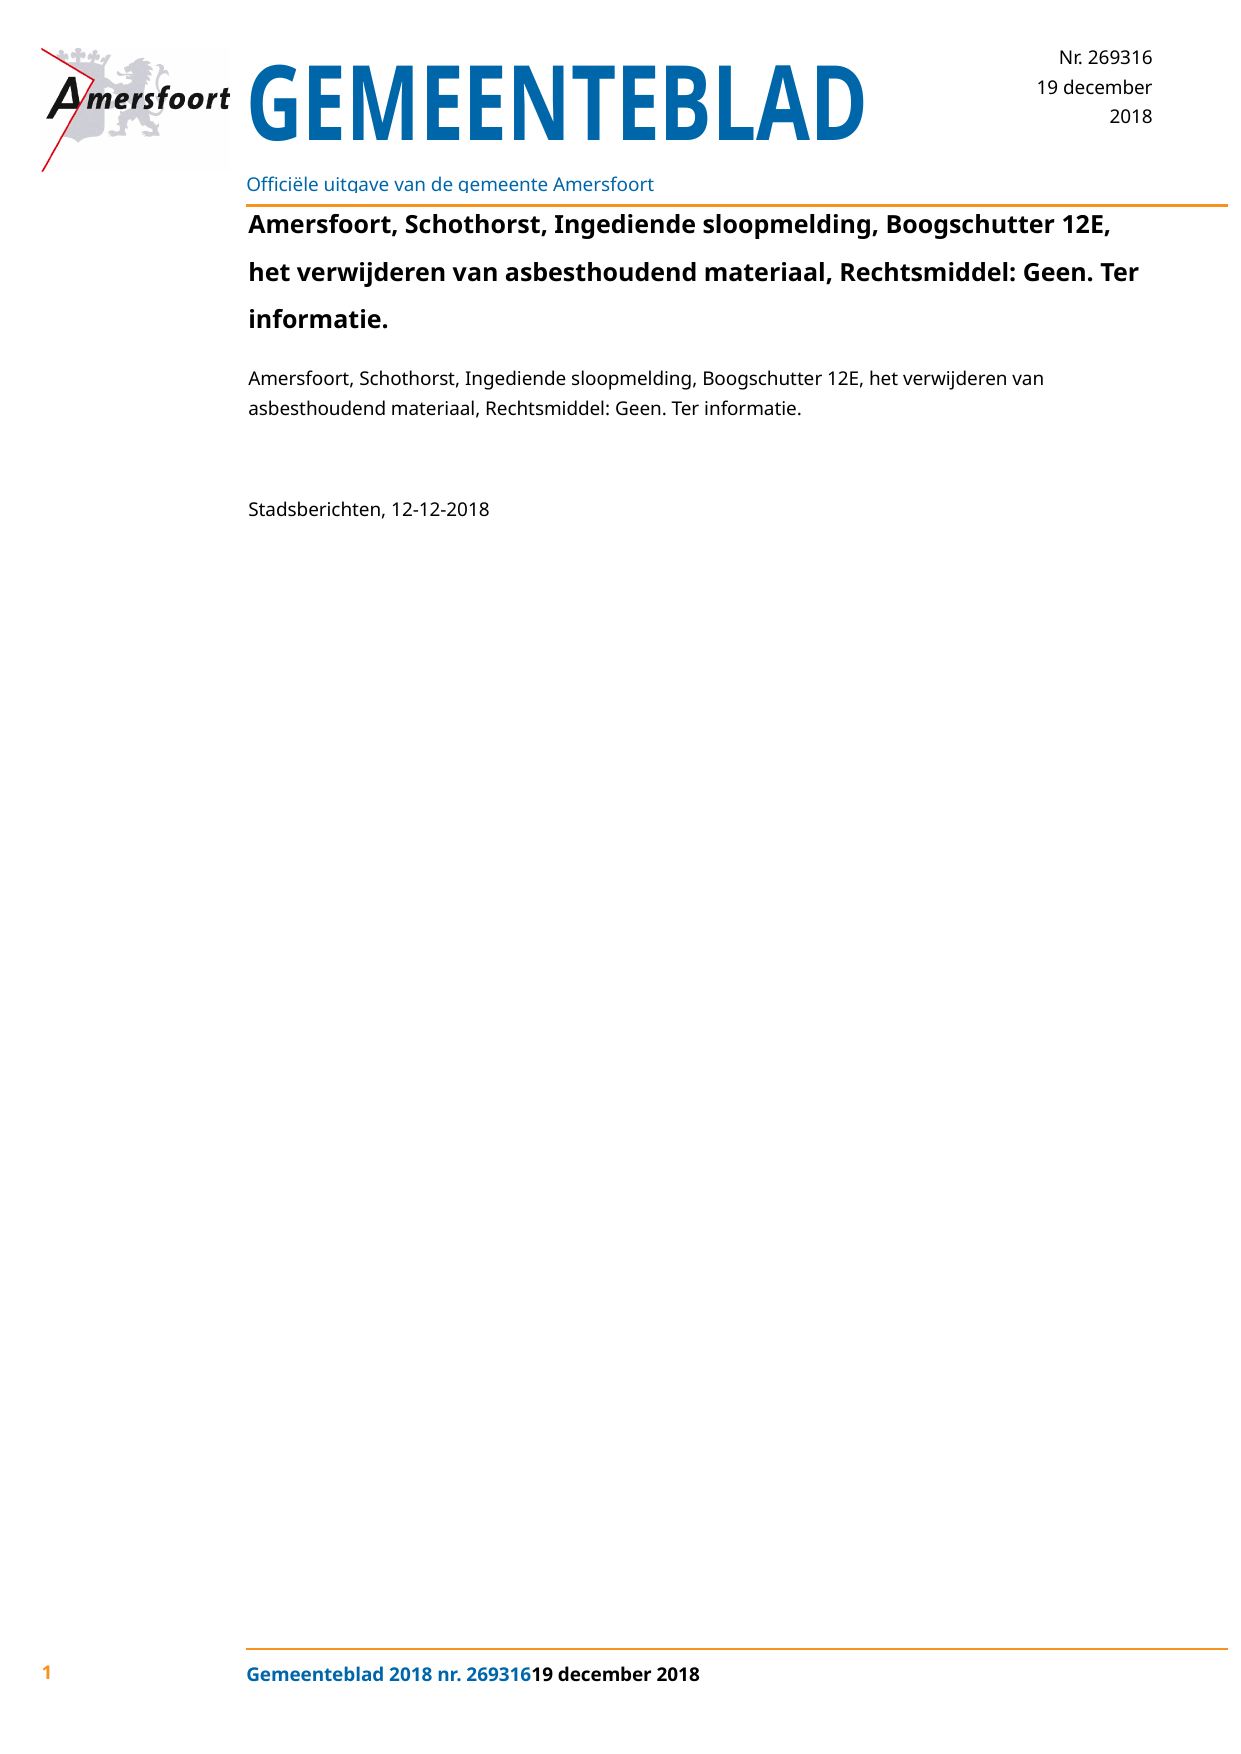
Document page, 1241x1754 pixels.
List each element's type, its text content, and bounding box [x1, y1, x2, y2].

text Stadsberichten, 12-12-2018 [248, 496, 1152, 522]
picture [41, 47, 231, 172]
text Amersfoort, Schothorst, Ingediende sloopmelding, Boogschutter 12E, het verwijderen van asbesthoudend materiaal, Rechtsmiddel: Geen. Ter informatie. [248, 207, 1152, 336]
text Amersfoort, Schothorst, Ingediende sloopmelding, Boogschutter 12E, het verwijderen van asbesthoudend materiaal, Rechtsmiddel: Geen. Ter informatie. [248, 366, 1152, 421]
